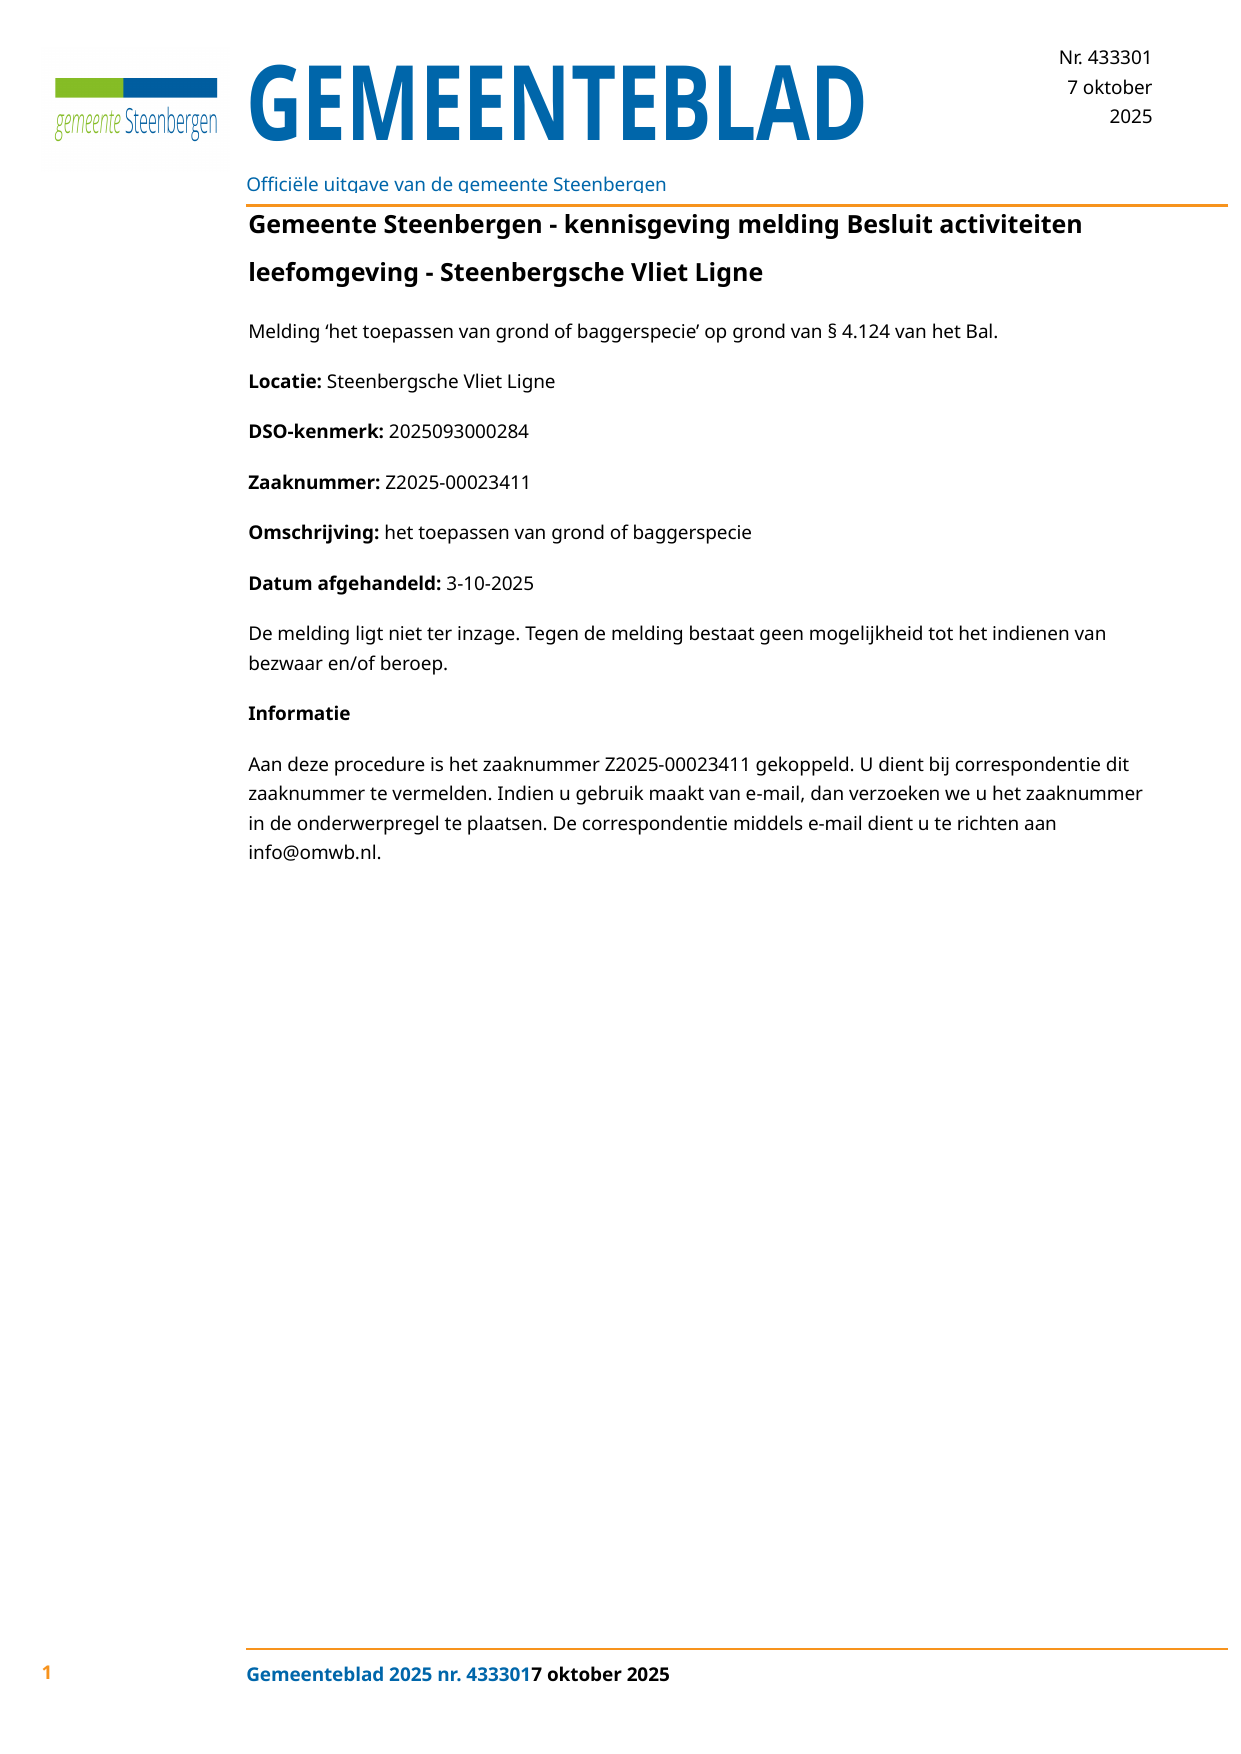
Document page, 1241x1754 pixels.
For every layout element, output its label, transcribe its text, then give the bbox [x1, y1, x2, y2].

text Aan deze procedure is het zaaknummer Z2025-00023411 gekoppeld. U dient bij correspondentie dit zaaknummer te vermelden. Indien u gebruik maakt van e-mail, dan verzoeken we u het zaaknummer in de onderwerpregel te plaatsen. De correspondentie middels e-mail dient u te richten aan info@omwb.nl. [248, 751, 1152, 865]
text Datum afgehandeld: 3-10-2025 [248, 570, 1152, 596]
text Informatie [248, 700, 1152, 726]
text Melding ‘het toepassen van grond of baggerspecie’ op grond van § 4.124 van het Bal. [248, 318, 1152, 344]
text Locatie: Steenbergsche Vliet Ligne [248, 368, 1152, 394]
picture [41, 47, 231, 172]
text De melding ligt niet ter inzage. Tegen de melding bestaat geen mogelijkheid tot het indienen van bezwaar en/of beroep. [248, 620, 1152, 676]
text Omschrijving: het toepassen van grond of baggerspecie [248, 519, 1152, 545]
text DSO-kenmerk: 2025093000284 [248, 419, 1152, 444]
text Zaaknummer: Z2025-00023411 [248, 469, 1152, 495]
text Gemeente Steenbergen - kennisgeving melding Besluit activiteiten leefomgeving - Steenbergsche Vliet Ligne [248, 207, 1152, 288]
